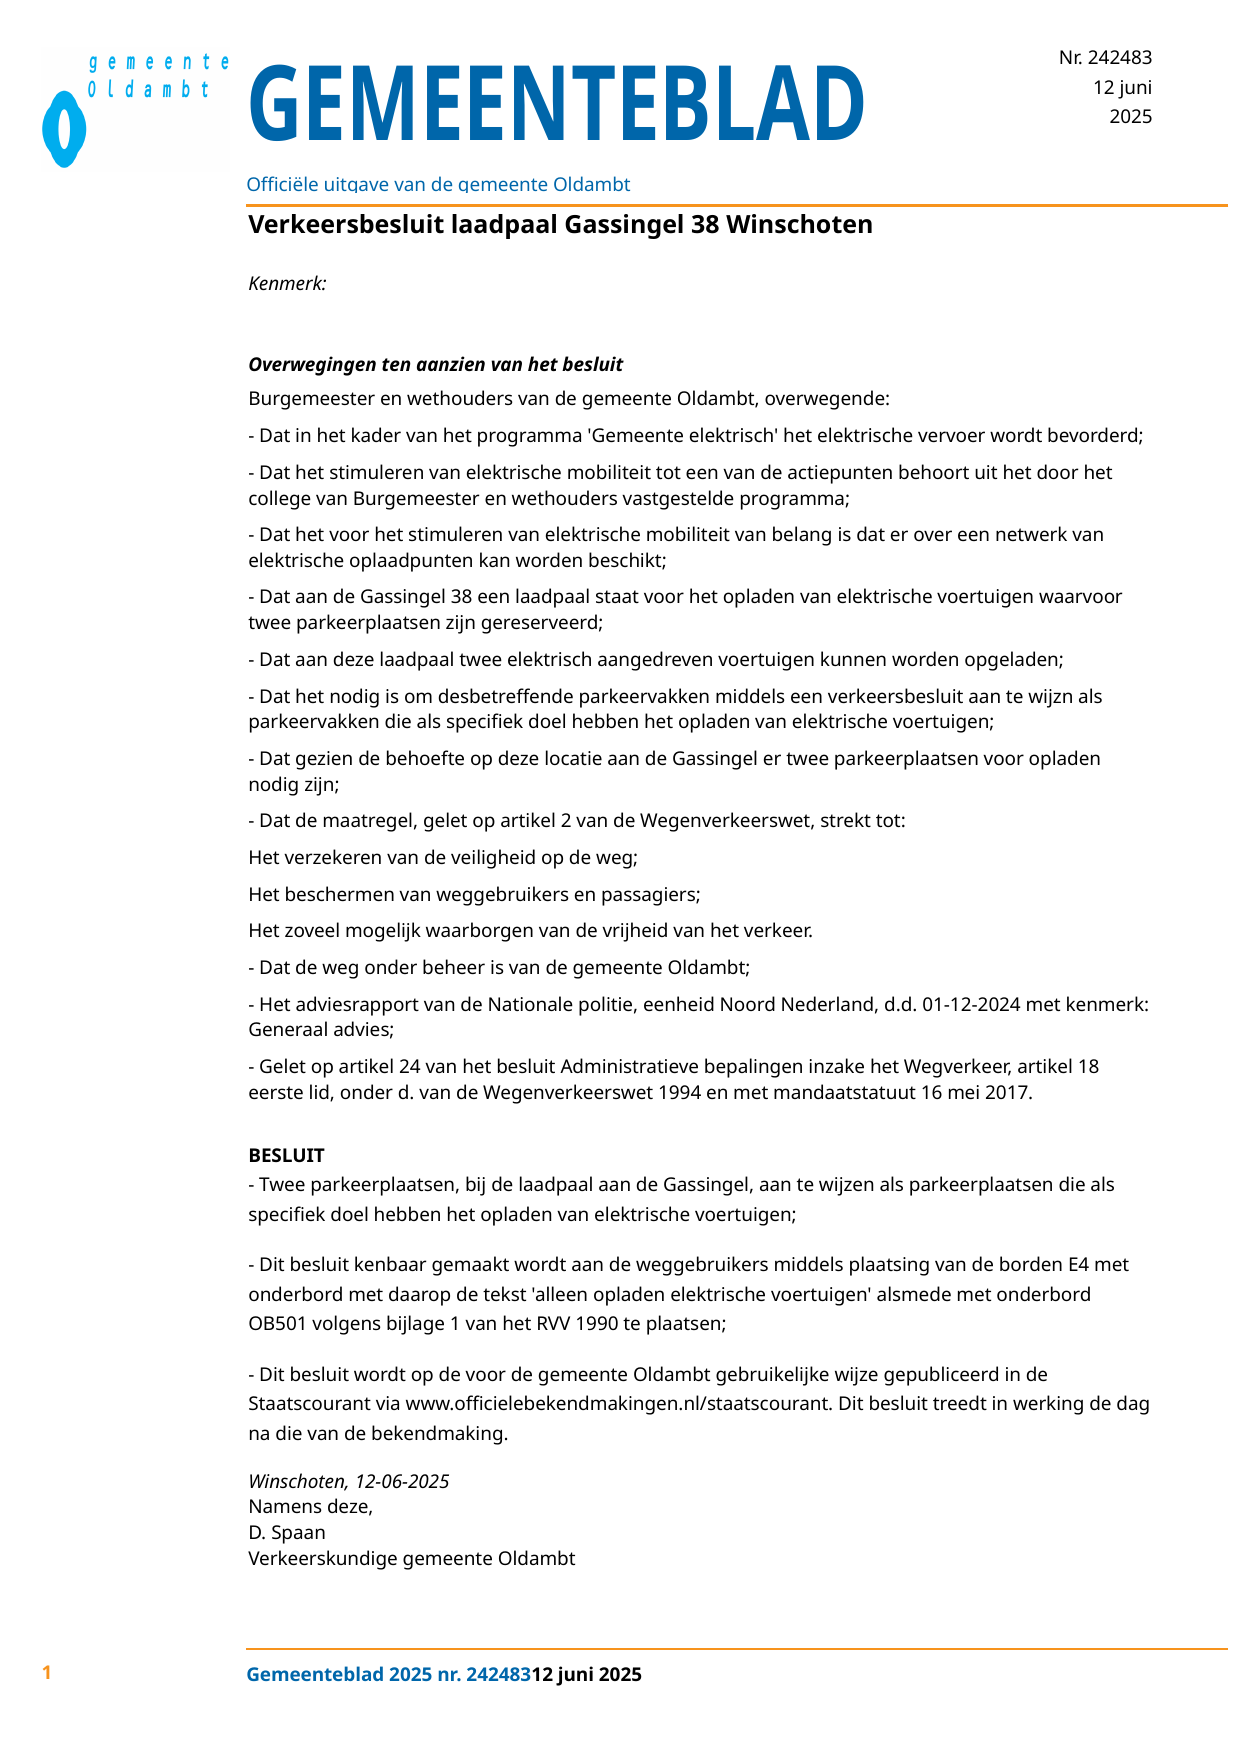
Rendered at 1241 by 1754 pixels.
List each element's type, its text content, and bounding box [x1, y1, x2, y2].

text Burgemeester en wethouders van de gemeente Oldambt, overwegende: [248, 386, 1152, 411]
text BESLUIT [248, 1142, 1152, 1167]
text - Dat het nodig is om desbetreffende parkeervakken middels een verkeersbesluit aan te wijzn als parkeervakken die als specifiek doel hebben het opladen van elektrische voertuigen; [248, 683, 1152, 734]
text - Dat de weg onder beheer is van de gemeente Oldambt; [248, 954, 1152, 980]
text - Dat de maatregel, gelet op artikel 2 van de Wegenverkeerswet, strekt tot: [248, 808, 1152, 833]
text Het beschermen van weggebruikers en passagiers; [248, 881, 1152, 907]
text - Dit besluit kenbaar gemaakt wordt aan de weggebruikers middels plaatsing van de borden E4 met onderbord met daarop de tekst 'alleen opladen elektrische voertuigen' alsmede met onderbord OB501 volgens bijlage 1 van het RVV 1990 te plaatsen; [248, 1251, 1152, 1336]
text - Dat aan de Gassingel 38 een laadpaal staat voor het opladen van elektrische voertuigen waarvoor twee parkeerplaatsen zijn gereserveerd; [248, 584, 1152, 635]
text Winschoten, 12-06-2025 [248, 1468, 1152, 1494]
text Verkeersbesluit laadpaal Gassingel 38 Winschoten [248, 207, 1152, 241]
text - Dat aan deze laadpaal twee elektrisch aangedreven voertuigen kunnen worden opgeladen; [248, 646, 1152, 672]
text Verkeerskundige gemeente Oldambt [248, 1545, 1152, 1571]
text D. Spaan [248, 1519, 1152, 1545]
text - Twee parkeerplaatsen, bij de laadpaal aan de Gassingel, aan te wijzen als parkeerplaatsen die als specifiek doel hebben het opladen van elektrische voertuigen; [248, 1171, 1152, 1227]
picture [41, 47, 231, 172]
text - Dat in het kader van het programma 'Gemeente elektrisch' het elektrische vervoer wordt bevorderd; [248, 422, 1152, 448]
text - Het adviesrapport van de Nationale politie, eenheid Noord Nederland, d.d. 01-12-2024 met kenmerk: Generaal advies; [248, 991, 1152, 1042]
text Het verzekeren van de veiligheid op de weg; [248, 844, 1152, 870]
text - Dit besluit wordt op de voor de gemeente Oldambt gebruikelijke wijze gepubliceerd in de Staatscourant via www.officielebekendmakingen.nl/staatscourant. Dit besluit treedt in werking de dag na die van de bekendmaking. [248, 1361, 1152, 1446]
text - Dat het stimuleren van elektrische mobiliteit tot een van de actiepunten behoort uit het door het college van Burgemeester en wethouders vastgestelde programma; [248, 459, 1152, 510]
text Het zoveel mogelijk waarborgen van de vrijheid van het verkeer. [248, 918, 1152, 943]
text Overwegingen ten aanzien van het besluit [248, 352, 1152, 377]
text Kenmerk: [248, 270, 1152, 296]
text - Dat gezien de behoefte op deze locatie aan de Gassingel er twee parkeerplaatsen voor opladen nodig zijn; [248, 745, 1152, 797]
text - Dat het voor het stimuleren van elektrische mobiliteit van belang is dat er over een netwerk van elektrische oplaadpunten kan worden beschikt; [248, 521, 1152, 573]
text - Gelet op artikel 24 van het besluit Administratieve bepalingen inzake het Wegverkeer, artikel 18 eerste lid, onder d. van de Wegenverkeerswet 1994 en met mandaatstatuut 16 mei 2017. [248, 1053, 1152, 1105]
text Namens deze, [248, 1494, 1152, 1519]
